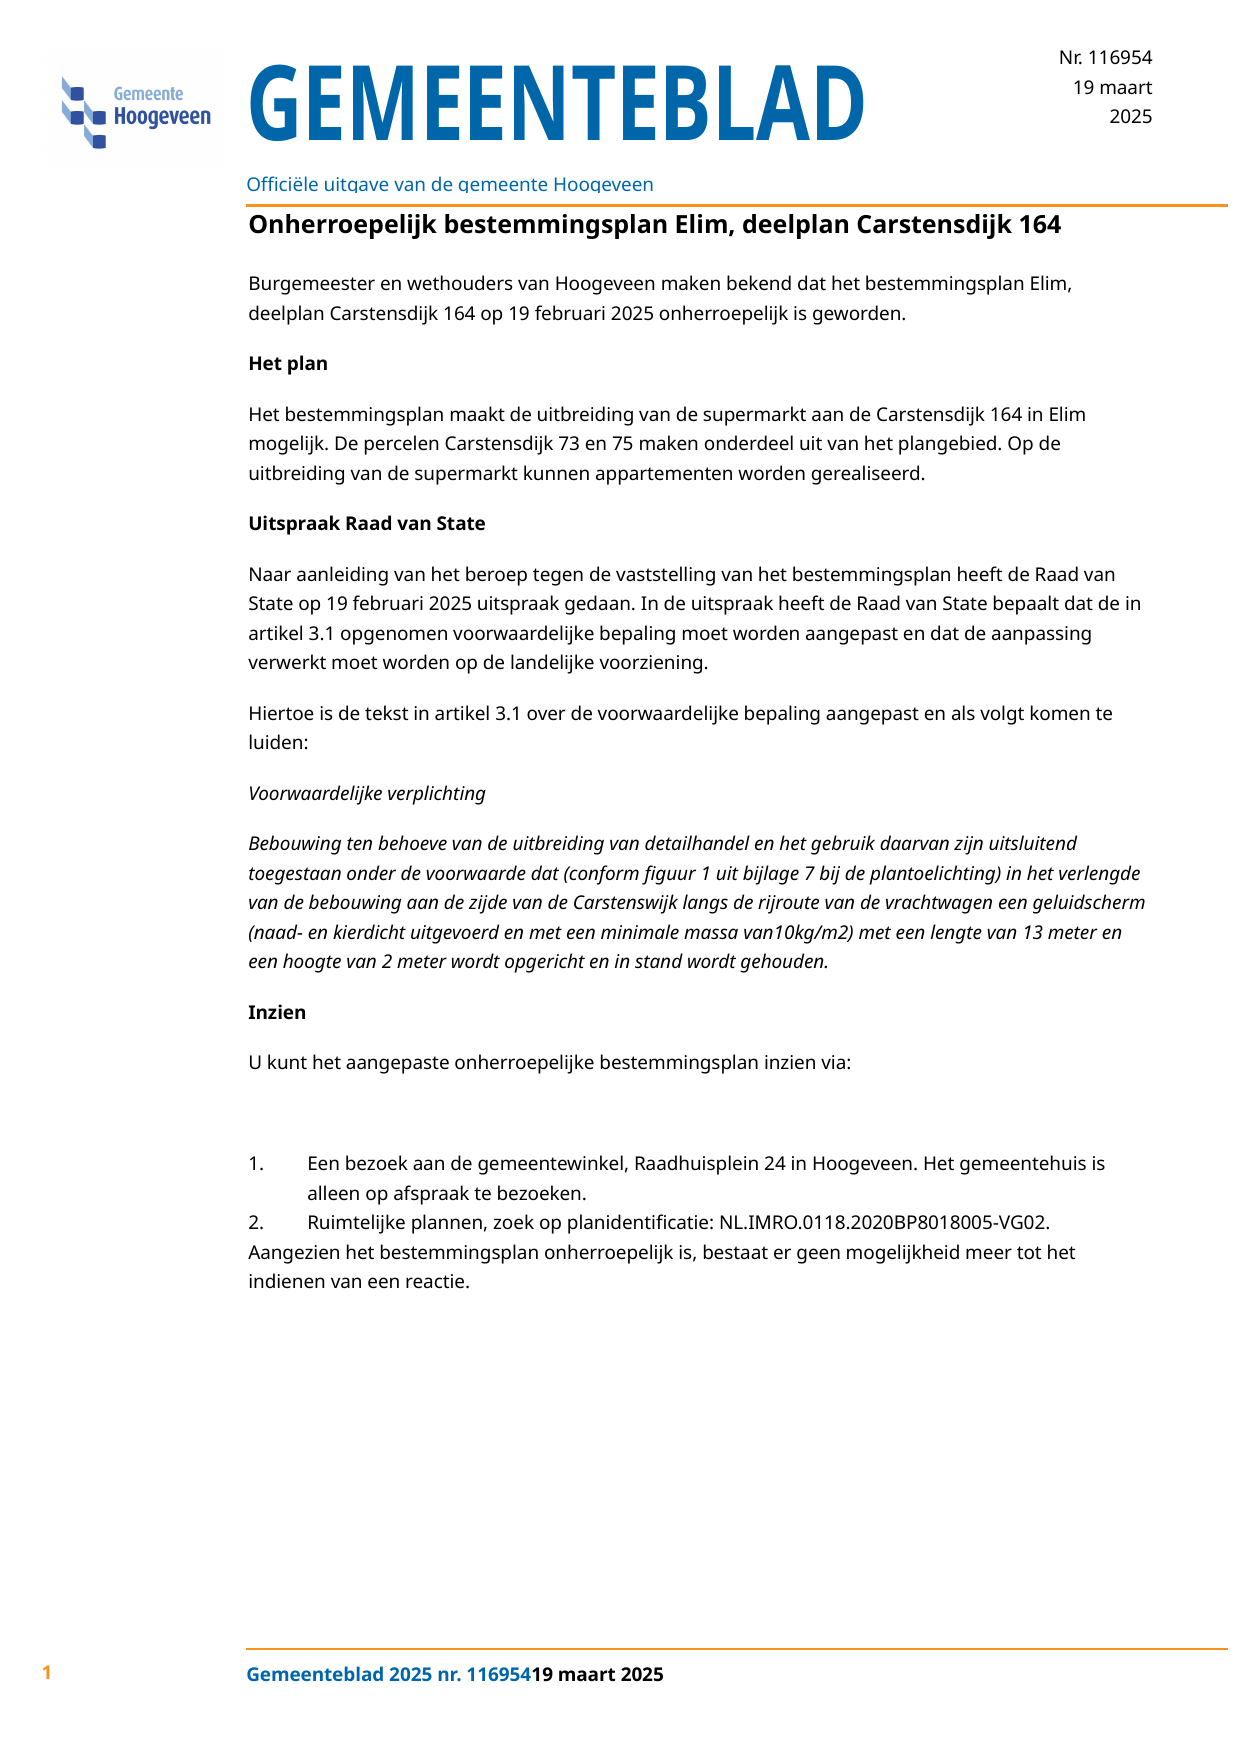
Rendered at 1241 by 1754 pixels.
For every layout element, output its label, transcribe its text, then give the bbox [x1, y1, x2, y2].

text Het plan [248, 350, 1152, 376]
picture [41, 47, 231, 172]
text Inzien [248, 999, 1152, 1025]
text Burgemeester en wethouders van Hoogeveen maken bekend dat het bestemmingsplan Elim, deelplan Carstensdijk 164 op 19 februari 2025 onherroepelijk is geworden. [248, 270, 1152, 326]
text Hiertoe is de tekst in artikel 3.1 over de voorwaardelijke bepaling aangepast en als volgt komen te luiden: [248, 700, 1152, 755]
list Een bezoek aan de gemeentewinkel, Raadhuisplein 24 in Hoogeveen. Het gemeentehuis is alleen op afspraak te bezoeken. [248, 1150, 1152, 1206]
text Onherroepelijk bestemmingsplan Elim, deelplan Carstensdijk 164 [248, 207, 1152, 241]
text Het bestemmingsplan maakt de uitbreiding van de supermarkt aan de Carstensdijk 164 in Elim mogelijk. De percelen Carstensdijk 73 en 75 maken onderdeel uit van het plangebied. Op de uitbreiding van de supermarkt kunnen appartementen worden gerealiseerd. [248, 401, 1152, 486]
list Ruimtelijke plannen, zoek op planidentificatie: NL.IMRO.0118.2020BP8018005-VG02. [248, 1209, 1152, 1235]
text Voorwaardelijke verplichting [248, 780, 1152, 806]
text Uitspraak Raad van State [248, 510, 1152, 536]
text Naar aanleiding van het beroep tegen de vaststelling van het bestemmingsplan heeft de Raad van State op 19 februari 2025 uitspraak gedaan. In de uitspraak heeft de Raad van State bepaalt dat de in artikel 3.1 opgenomen voorwaardelijke bepaling moet worden aangepast en dat de aanpassing verwerkt moet worden op de landelijke voorziening. [248, 561, 1152, 675]
text Bebouwing ten behoeve van de uitbreiding van detailhandel en het gebruik daarvan zijn uitsluitend toegestaan onder de voorwaarde dat (conform figuur 1 uit bijlage 7 bij de plantoelichting) in het verlengde van de bebouwing aan de zijde van de Carstenswijk langs de rijroute van de vrachtwagen een geluidscherm (naad- en kierdicht uitgevoerd en met een minimale massa van10kg/m2) met een lengte van 13 meter en een hoogte van 2 meter wordt opgericht en in stand wordt gehouden. [248, 830, 1152, 974]
text Aangezien het bestemmingsplan onherroepelijk is, bestaat er geen mogelijkheid meer tot het indienen van een reactie. [248, 1239, 1152, 1294]
text U kunt het aangepaste onherroepelijke bestemmingsplan inzien via: [248, 1049, 1152, 1075]
